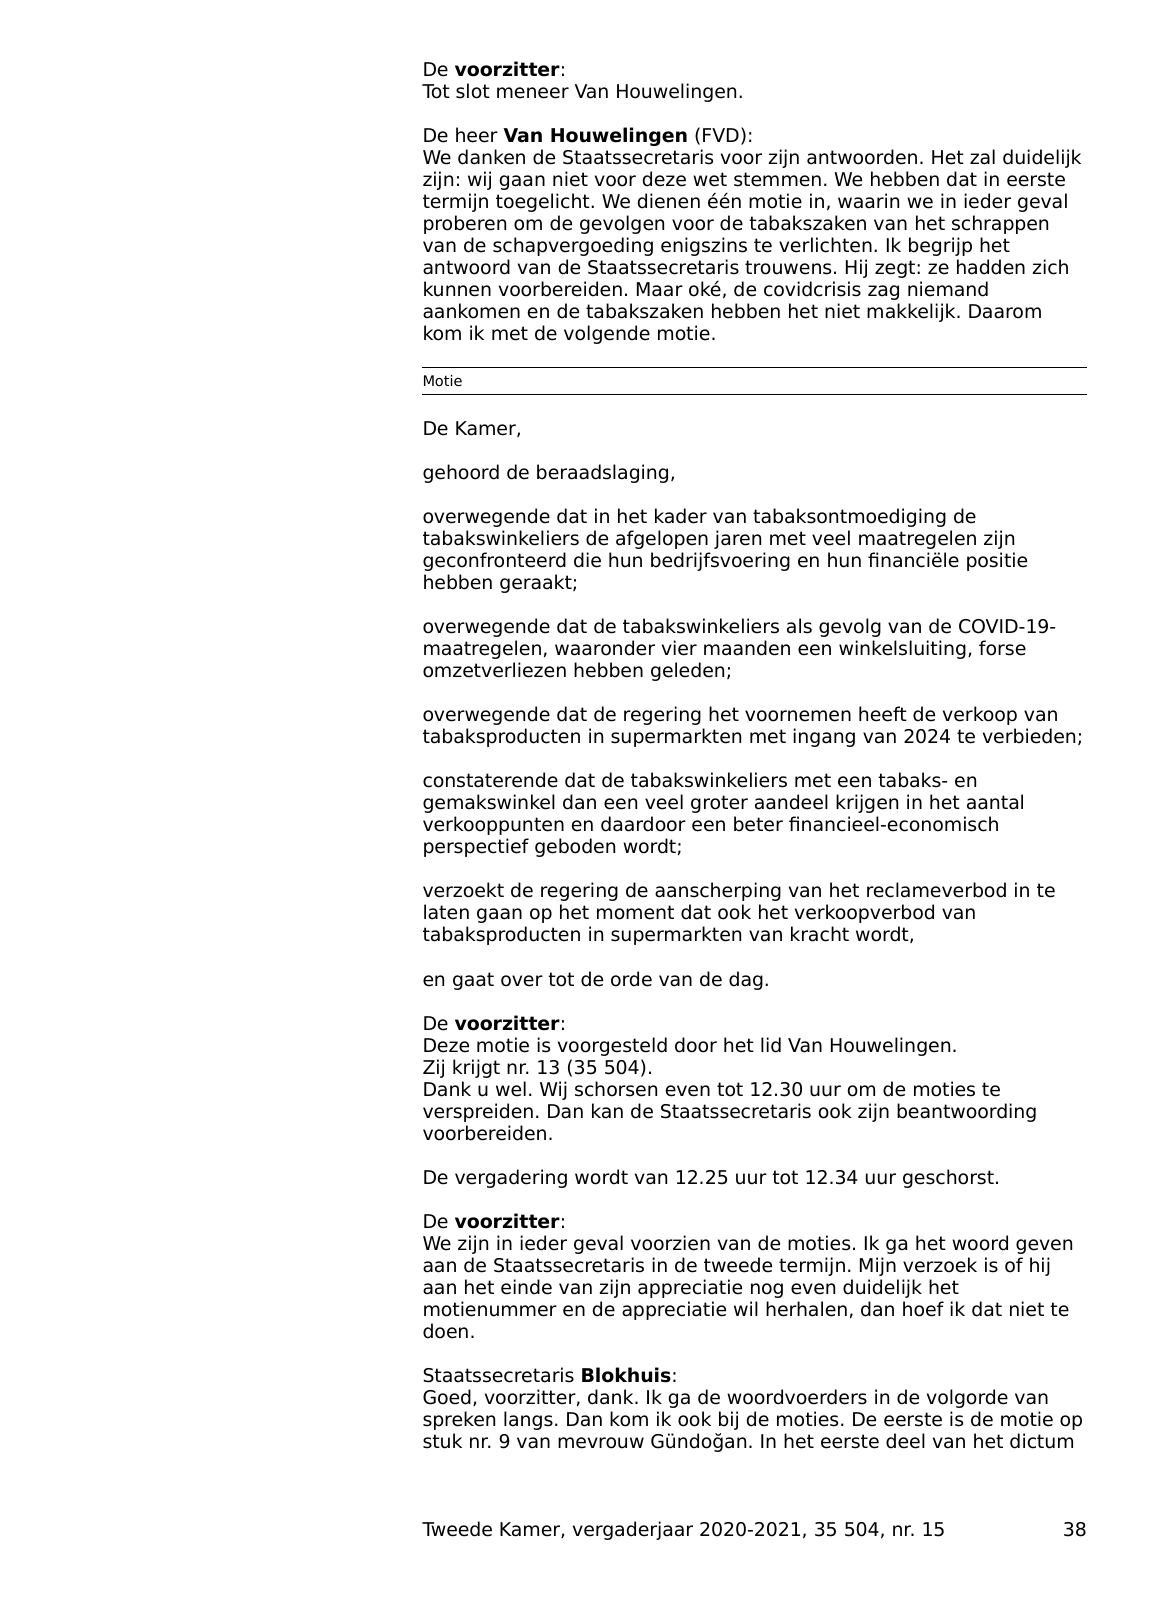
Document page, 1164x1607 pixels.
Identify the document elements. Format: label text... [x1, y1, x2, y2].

text constaterende dat de tabakswinkeliers met een tabaks- en gemakswinkel dan een veel groter aandeel krijgen in het aantal verkooppunten en daardoor een beter financieel-economisch perspectief geboden wordt; [422, 770, 1087, 858]
text Deze motie is voorgesteld door het lid Van Houwelingen. [422, 1034, 1087, 1057]
text De vergadering wordt van 12.25 uur tot 12.34 uur geschorst. [422, 1167, 1087, 1189]
text overwegende dat de tabakswinkeliers als gevolg van de COVID-19-maatregelen, waaronder vier maanden een winkelsluiting, forse omzetverliezen hebben geleden; [422, 616, 1087, 682]
text Staatssecretaris Blokhuis: [422, 1365, 1087, 1387]
text Dank u wel. Wij schorsen even tot 12.30 uur om de moties te verspreiden. Dan kan de Staatssecretaris ook zijn beantwoording voorbereiden. [422, 1078, 1087, 1144]
text De Kamer, [422, 417, 1087, 439]
text De heer Van Houwelingen (FVD): [422, 125, 1087, 147]
text verzoekt de regering de aanscherping van het reclameverbod in te laten gaan op het moment dat ook het verkoopverbod van tabaksproducten in supermarkten van kracht wordt, [422, 880, 1087, 946]
text overwegende dat de regering het voornemen heeft de verkoop van tabaksproducten in supermarkten met ingang van 2024 te verbieden; [422, 704, 1087, 748]
text We danken de Staatssecretaris voor zijn antwoorden. Het zal duidelijk zijn: wij gaan niet voor deze wet stemmen. We hebben dat in eerste termijn toegelicht. We dienen één motie in, waarin we in ieder geval proberen om de gevolgen voor de tabakszaken van het schrappen van de schapvergoeding enigszins te verlichten. Ik begrijp het antwoord van de Staatssecretaris trouwens. Hij zegt: ze hadden zich kunnen voorbereiden. Maar oké, de covidcrisis zag niemand aankomen en de tabakszaken hebben het niet makkelijk. Daarom kom ik met de volgende motie. [422, 147, 1087, 345]
text De voorzitter: [422, 1013, 1087, 1034]
text Goed, voorzitter, dank. Ik ga de woordvoerders in de volgorde van spreken langs. Dan kom ik ook bij de moties. De eerste is de motie op stuk nr. 9 van mevrouw Gündoğan. In het eerste deel van het dictum [422, 1387, 1087, 1453]
text Zij krijgt nr. 13 (35 504). [422, 1057, 1087, 1078]
text en gaat over tot de orde van de dag. [422, 968, 1087, 990]
text Tot slot meneer Van Houwelingen. [422, 81, 1087, 103]
table_header Motie [422, 368, 1087, 394]
text De voorzitter: [422, 1211, 1087, 1233]
text We zijn in ieder geval voorzien van de moties. Ik ga het woord geven aan de Staatssecretaris in de tweede termijn. Mijn verzoek is of hij aan het einde van zijn appreciatie nog even duidelijk het motienummer en de appreciatie wil herhalen, dan hoef ik dat niet te doen. [422, 1233, 1087, 1343]
text De voorzitter: [422, 59, 1087, 81]
text gehoord de beraadslaging, [422, 462, 1087, 484]
text overwegende dat in het kader van tabaksontmoediging de tabakswinkeliers de afgelopen jaren met veel maatregelen zijn geconfronteerd die hun bedrijfsvoering en hun financiële positie hebben geraakt; [422, 506, 1087, 594]
